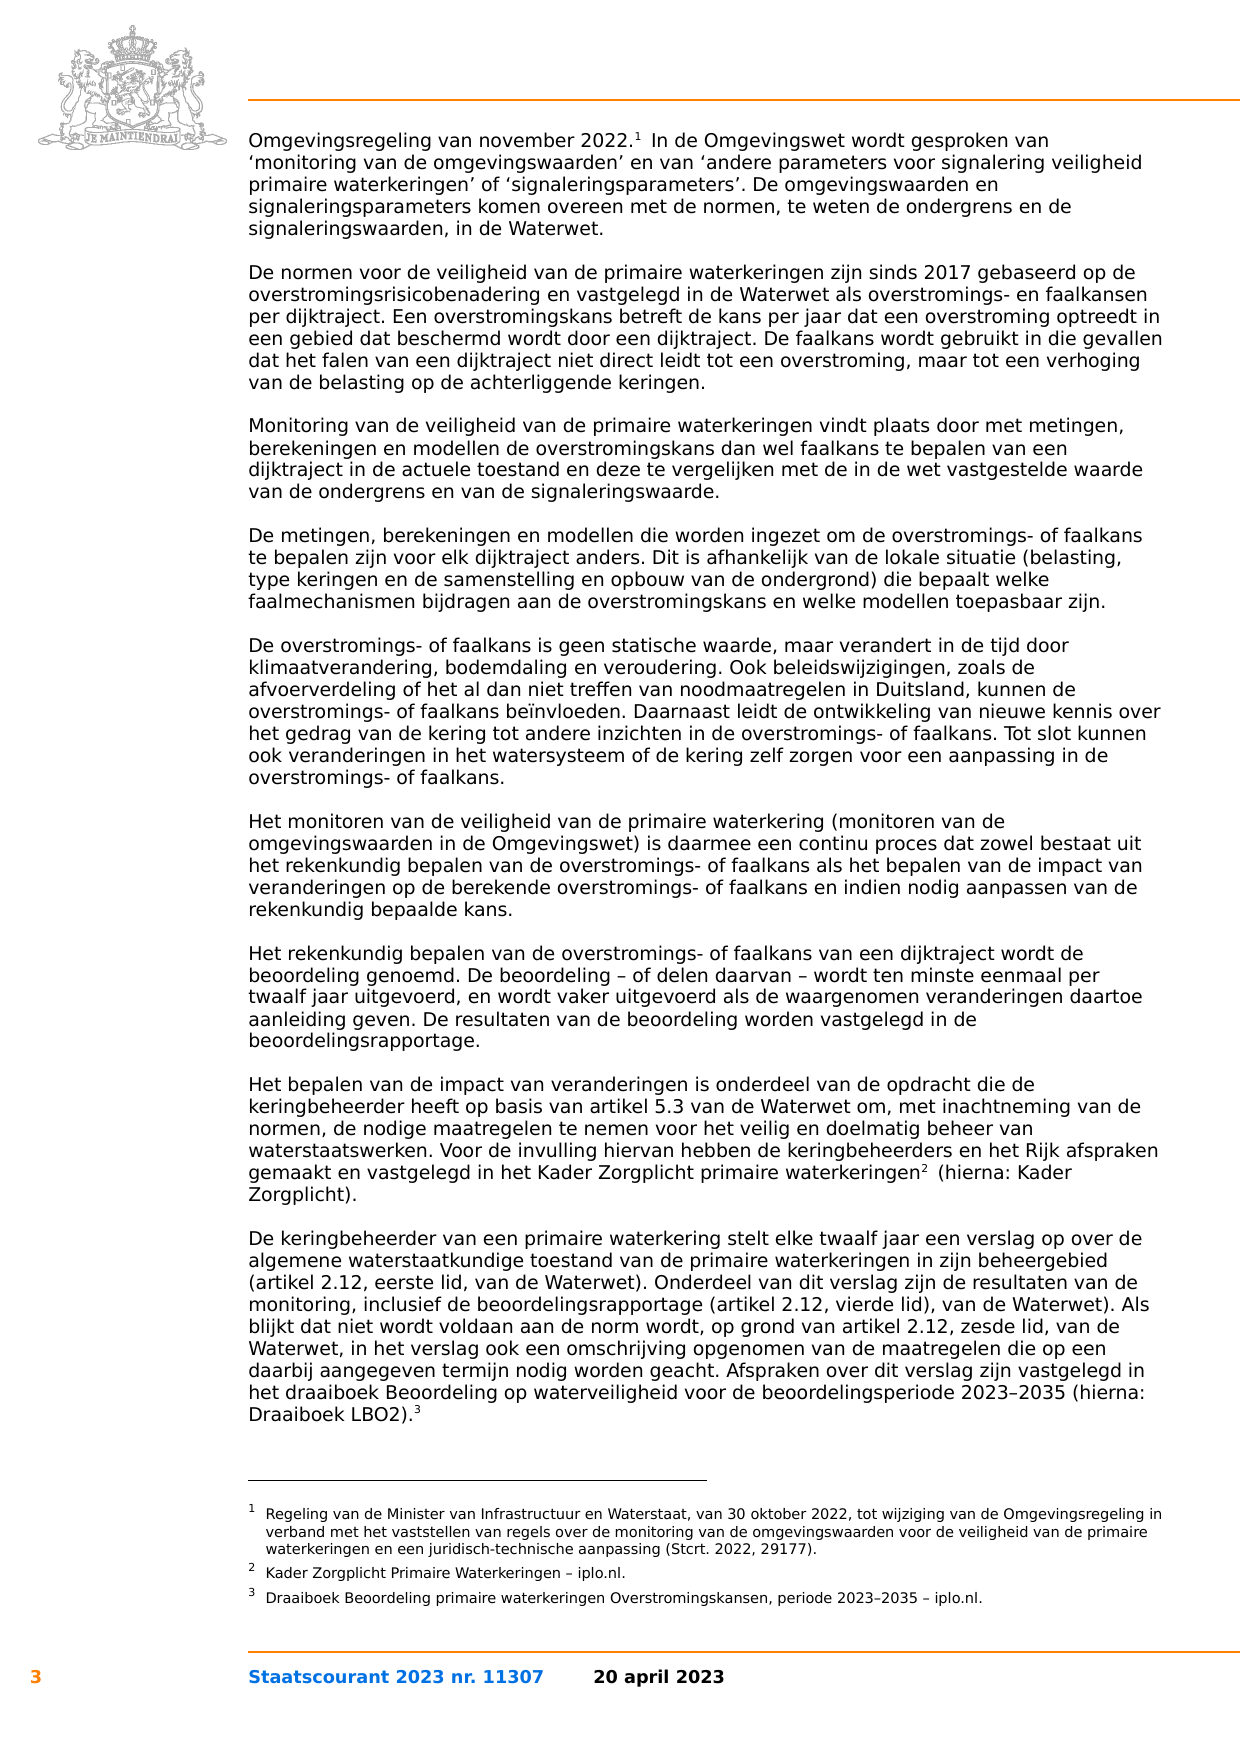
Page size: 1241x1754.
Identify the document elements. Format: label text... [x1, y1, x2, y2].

text Regeling van de Minister van Infrastructuur en Waterstaat, van 30 oktober 2022, tot wijziging van de Omgevingsregeling in verband met het vaststellen van regels over de monitoring van de omgevingswaarden voor de veiligheid van de primaire waterkeringen en een juridisch-technische aanpassing (Stcrt. 2022, 29177). [248, 1502, 1163, 1558]
text De keringbeheerder van een primaire waterkering stelt elke twaalf jaar een verslag op over de algemene waterstaatkundige toestand van de primaire waterkeringen in zijn beheergebied (artikel 2.12, eerste lid, van de Waterwet). Onderdeel van dit verslag zijn de resultaten van de monitoring, inclusief de beoordelingsrapportage (artikel 2.12, vierde lid), van de Waterwet). Als blijkt dat niet wordt voldaan aan de norm wordt, op grond van artikel 2.12, zesde lid, van de Waterwet, in het verslag ook een omschrijving opgenomen van de maatregelen die op een daarbij aangegeven termijn nodig worden geacht. Afspraken over dit verslag zijn vastgelegd in het draaiboek Beoordeling op waterveiligheid voor de beoordelingsperiode 2023–2035 (hierna: Draaiboek LBO2). [248, 1228, 1163, 1426]
text De normen voor de veiligheid van de primaire waterkeringen zijn sinds 2017 gebaseerd op de overstromingsrisicobenadering en vastgelegd in de Waterwet als overstromings- en faalkansen per dijktraject. Een overstromingskans betreft de kans per jaar dat een overstroming optreedt in een gebied dat beschermd wordt door een dijktraject. De faalkans wordt gebruikt in die gevallen dat het falen van een dijktraject niet direct leidt tot een overstroming, maar tot een verhoging van de belasting op de achterliggende keringen. [248, 262, 1163, 393]
text Het monitoren van de veiligheid van de primaire waterkering (monitoren van de omgevingswaarden in de Omgevingswet) is daarmee een continu proces dat zowel bestaat uit het rekenkundig bepalen van de overstromings- of faalkans als het bepalen van de impact van veranderingen op de berekende overstromings- of faalkans en indien nodig aanpassen van de rekenkundig bepaalde kans. [248, 811, 1163, 921]
picture [38, 25, 227, 150]
text Kader Zorgplicht Primaire Waterkeringen – iplo.nl. [248, 1561, 1163, 1583]
text De metingen, berekeningen en modellen die worden ingezet om de overstromings- of faalkans te bepalen zijn voor elk dijktraject anders. Dit is afhankelijk van de lokale situatie (belasting, type keringen en de samenstelling en opbouw van de ondergrond) die bepaalt welke faalmechanismen bijdragen aan de overstromingskans en welke modellen toepasbaar zijn. [248, 525, 1163, 613]
text De overstromings- of faalkans is geen statische waarde, maar verandert in de tijd door klimaatverandering, bodemdaling en veroudering. Ook beleidswijzigingen, zoals de afvoerverdeling of het al dan niet treffen van noodmaatregelen in Duitsland, kunnen de overstromings- of faalkans beïnvloeden. Daarnaast leidt de ontwikkeling van nieuwe kennis over het gedrag van de kering tot andere inzichten in de overstromings- of faalkans. Tot slot kunnen ook veranderingen in het watersysteem of de kering zelf zorgen voor een aanpassing in de overstromings- of faalkans. [248, 635, 1163, 789]
text Het bepalen van de impact van veranderingen is onderdeel van de opdracht die de keringbeheerder heeft op basis van artikel 5.3 van de Waterwet om, met inachtneming van de normen, de nodige maatregelen te nemen voor het veilig en doelmatig beheer van waterstaatswerken. Voor de invulling hiervan hebben de keringbeheerders en het Rijk afspraken gemaakt en vastgelegd in het Kader Zorgplicht primaire waterkeringen (hierna: Kader Zorgplicht). [248, 1074, 1163, 1206]
text Draaiboek Beoordeling primaire waterkeringen Overstromingskansen, periode 2023–2035 – iplo.nl. [248, 1586, 1163, 1608]
text Het rekenkundig bepalen van de overstromings- of faalkans van een dijktraject wordt de beoordeling genoemd. De beoordeling – of delen daarvan – wordt ten minste eenmaal per twaalf jaar uitgevoerd, en wordt vaker uitgevoerd als de waargenomen veranderingen daartoe aanleiding geven. De resultaten van de beoordeling worden vastgelegd in de beoordelingsrapportage. [248, 942, 1163, 1052]
text Monitoring van de veiligheid van de primaire waterkeringen vindt plaats door met metingen, berekeningen en modellen de overstromingskans dan wel faalkans te bepalen van een dijktraject in de actuele toestand en deze te vergelijken met de in de wet vastgestelde waarde van de ondergrens en van de signaleringswaarde. [248, 415, 1163, 503]
text Omgevingsregeling van november 2022. In de Omgevingswet wordt gesproken van ‘monitoring van de omgevingswaarden’ en van ‘andere parameters voor signalering veiligheid primaire waterkeringen’ of ‘signaleringsparameters’. De omgevingswaarden en signaleringsparameters komen overeen met de normen, te weten de ondergrens en de signaleringswaarden, in de Waterwet. [248, 130, 1163, 240]
